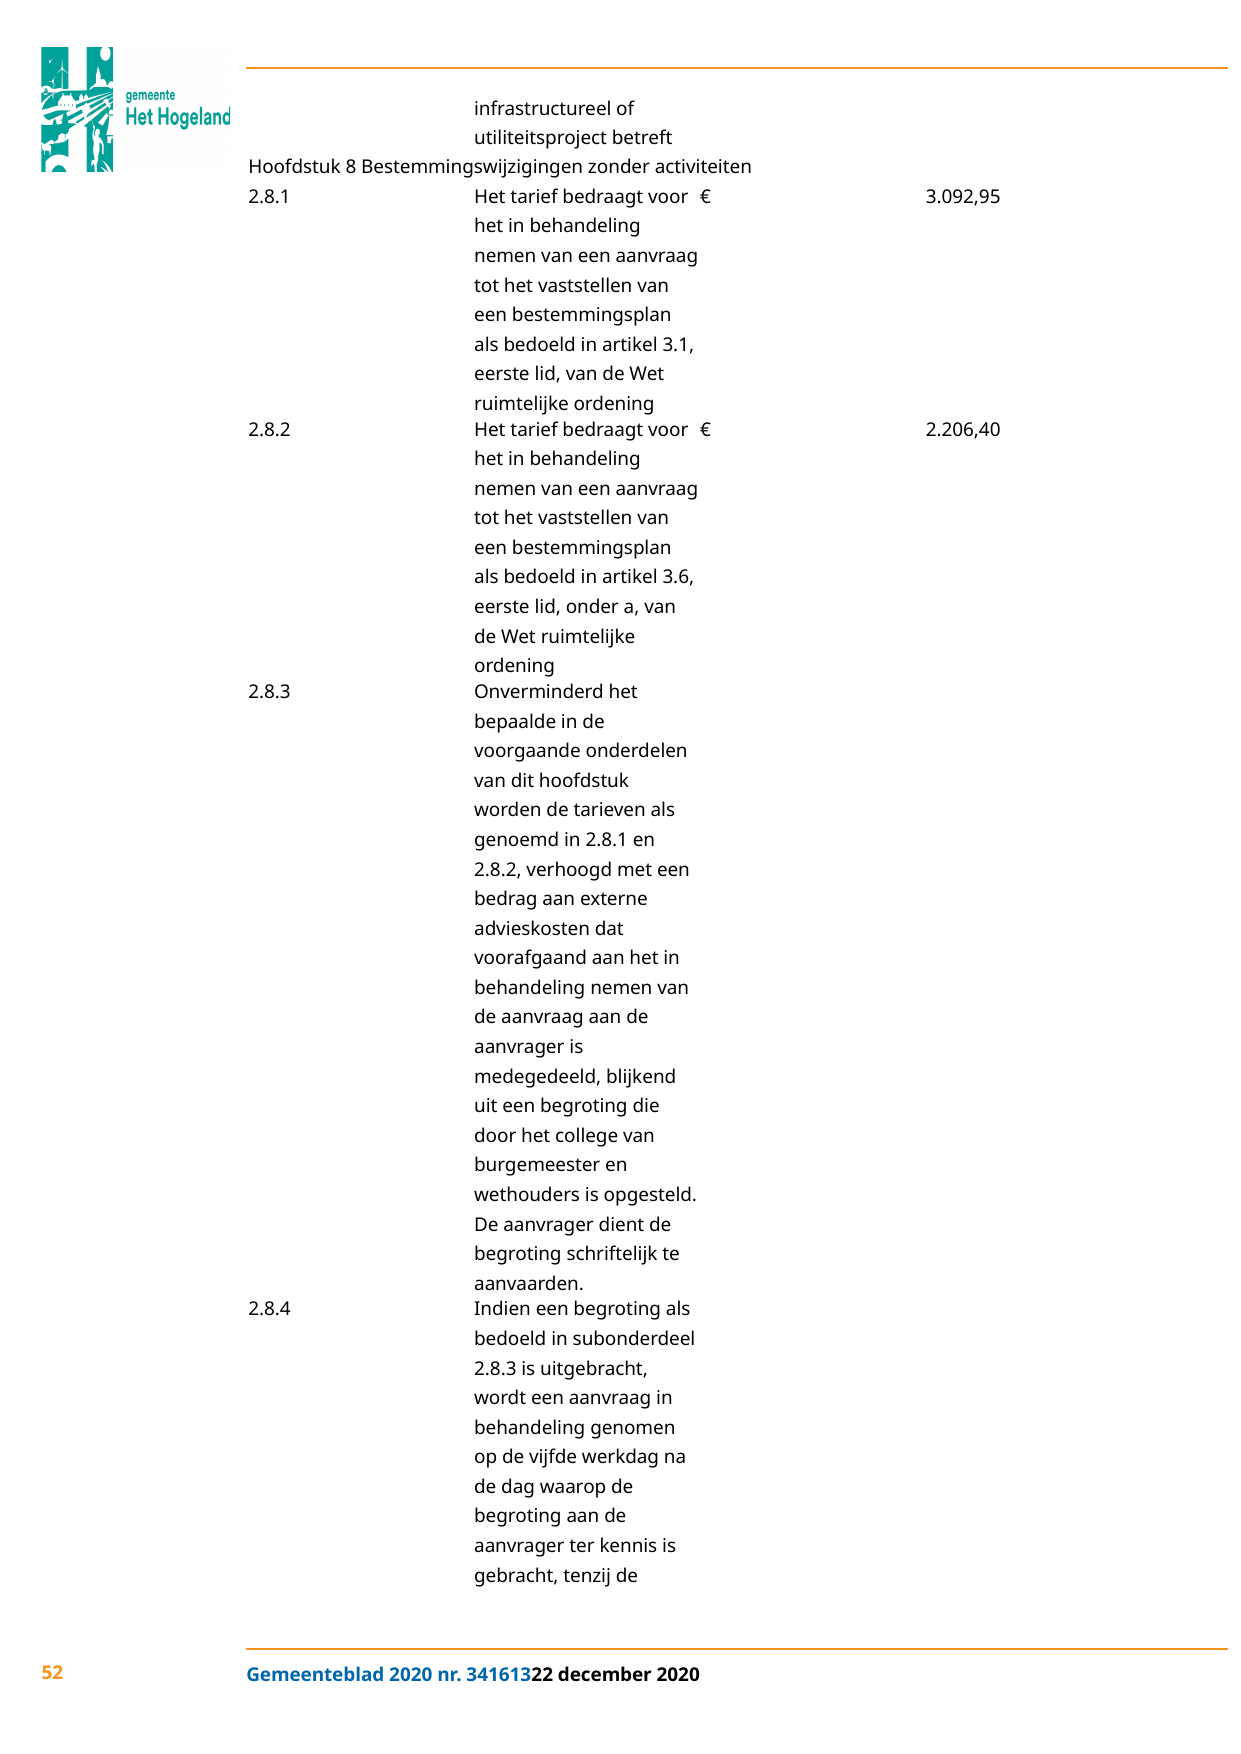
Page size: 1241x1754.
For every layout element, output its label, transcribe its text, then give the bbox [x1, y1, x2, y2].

table_cell Onverminderd het bepaalde in de voorgaande onderdelen van dit hoofdstuk worden de tarieven als genoemd in 2.8.1 en 2.8.2, verhoogd met een bedrag aan externe advieskosten dat voorafgaand aan het in behandeling nemen van de aanvraag aan de aanvrager is medegedeeld, blijkend uit een begroting die door het college van burgemeester en wethouders is opgesteld. De aanvrager dient de begroting schriftelijk te aanvaarden. [474, 678, 700, 1296]
table_cell Het tarief bedraagt voor het in behandeling nemen van een aanvraag tot het vaststellen van een bestemmingsplan als bedoeld in artikel 3.6, eerste lid, onder a, van de Wet ruimtelijke ordening [474, 416, 700, 678]
table_cell 2.8.4 [248, 1296, 474, 1588]
table_cell [700, 678, 926, 1296]
table_cell Indien een begroting als bedoeld in subonderdeel 2.8.3 is uitgebracht, wordt een aanvraag in behandeling genomen op de vijfde werkdag na de dag waarop de begroting aan de aanvrager ter kennis is gebracht, tenzij de [474, 1296, 700, 1588]
table_cell 2.8.3 [248, 678, 474, 1296]
text Hoofdstuk 8 Bestemmingswijzigingen zonder activiteiten [248, 153, 1152, 179]
table_cell [700, 1296, 926, 1588]
table_header 3.092,95 [926, 183, 1152, 416]
table_header 2.8.1 [248, 183, 474, 416]
table_cell [926, 1296, 1152, 1588]
table_cell 2.206,40 [926, 416, 1152, 678]
table_cell € [700, 416, 926, 678]
table_cell [926, 95, 1152, 150]
table_cell [926, 678, 1152, 1296]
table_cell [700, 95, 926, 150]
table_header Het tarief bedraagt voor het in behandeling nemen van een aanvraag tot het vaststellen van een bestemmingsplan als bedoeld in artikel 3.1, eerste lid, van de Wet ruimtelijke ordening [474, 183, 700, 416]
table_cell [248, 95, 474, 150]
table_cell infrastructureel of utiliteitsproject betreft [474, 95, 700, 150]
table_header € [700, 183, 926, 416]
table_cell 2.8.2 [248, 416, 474, 678]
picture [41, 47, 231, 172]
